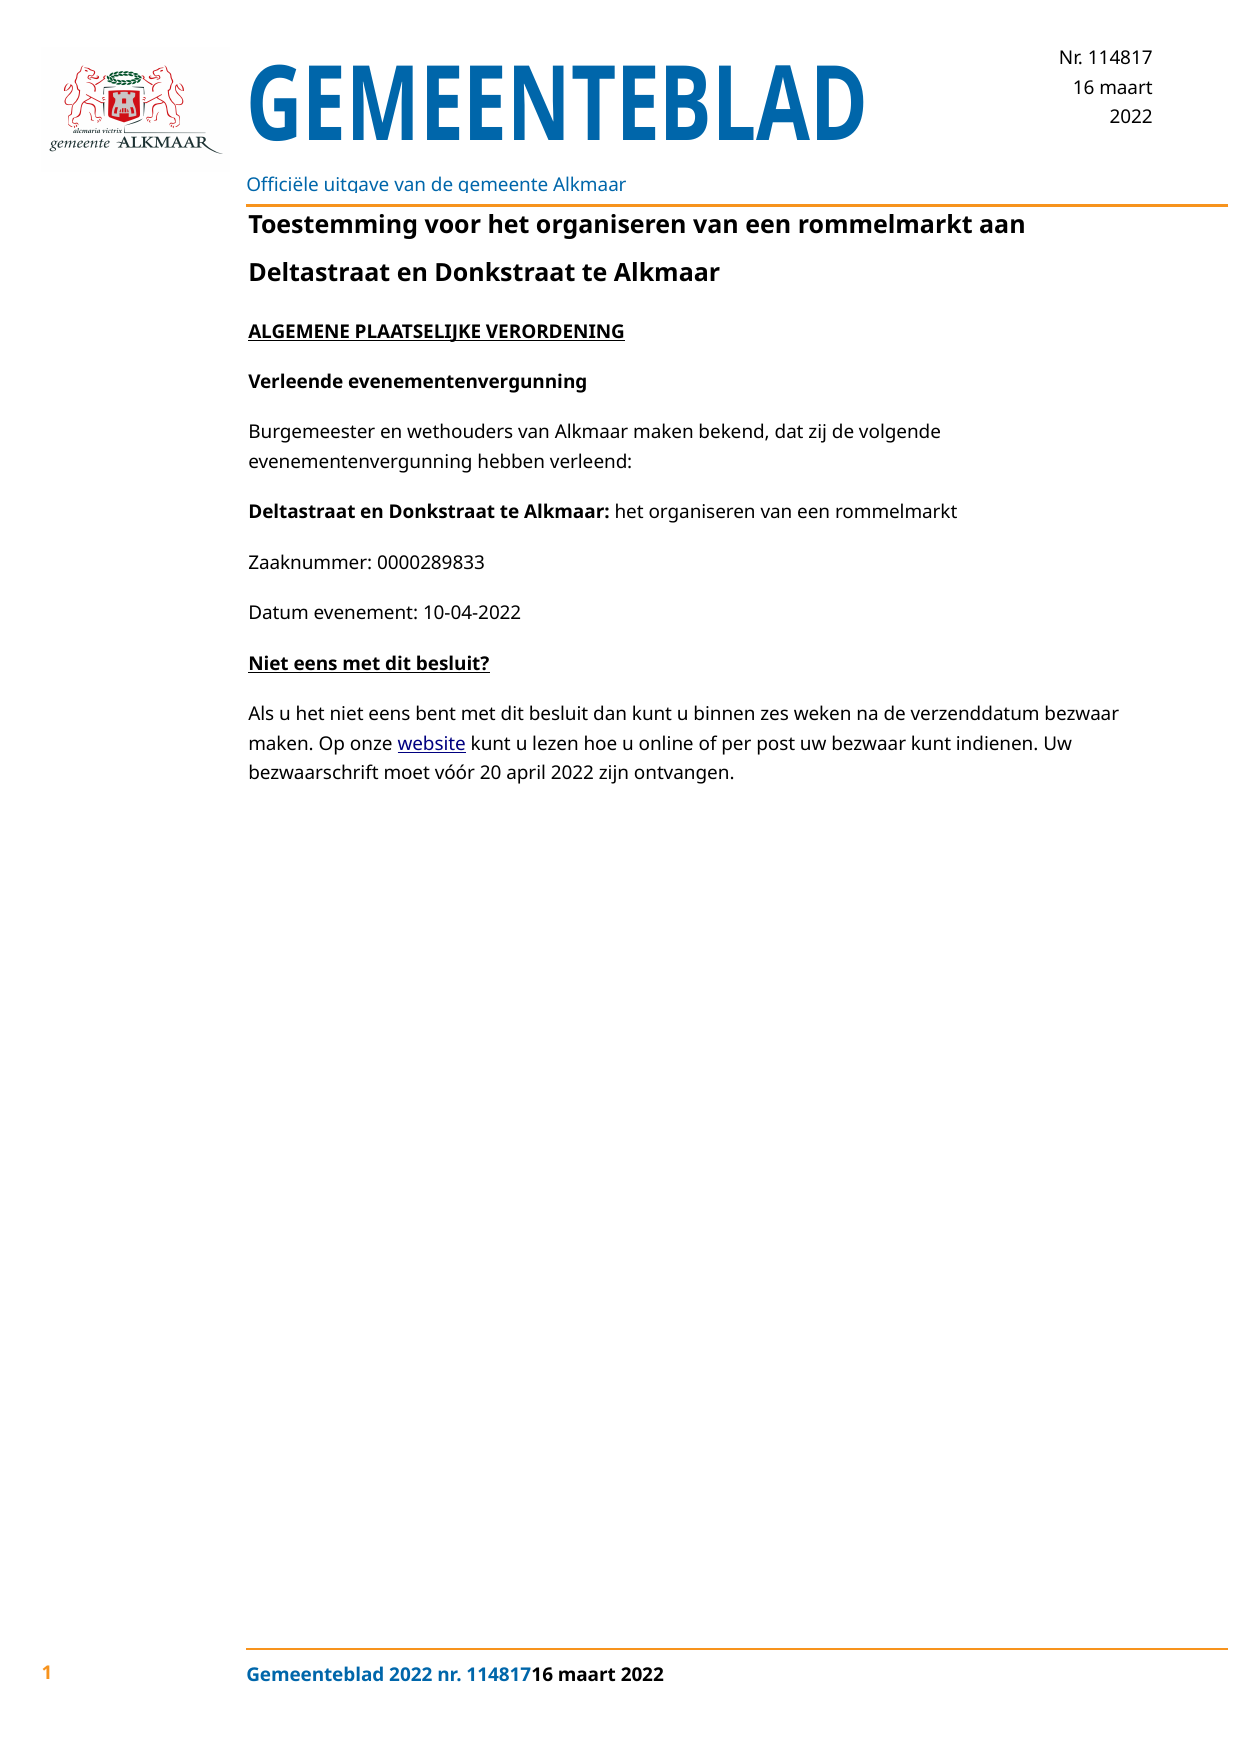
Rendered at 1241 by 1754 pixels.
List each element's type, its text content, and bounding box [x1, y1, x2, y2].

picture [41, 47, 231, 172]
text Zaaknummer: 0000289833 [248, 549, 1152, 575]
text Datum evenement: 10-04-2022 [248, 599, 1152, 625]
text Niet eens met dit besluit? [248, 650, 1152, 676]
text Toestemming voor het organiseren van een rommelmarkt aan Deltastraat en Donkstraat te Alkmaar [248, 207, 1152, 288]
text ALGEMENE PLAATSELIJKE VERORDENING [248, 318, 1152, 344]
text Verleende evenementenvergunning [248, 368, 1152, 394]
text Deltastraat en Donkstraat te Alkmaar: het organiseren van een rommelmarkt [248, 499, 1152, 524]
text Burgemeester en wethouders van Alkmaar maken bekend, dat zij de volgende evenementenvergunning hebben verleend: [248, 419, 1152, 474]
text Als u het niet eens bent met dit besluit dan kunt u binnen zes weken na de verzenddatum bezwaar maken. Op onze website kunt u lezen hoe u online of per post uw bezwaar kunt indienen. Uw bezwaarschrift moet vóór 20 april 2022 zijn ontvangen. [248, 700, 1152, 785]
